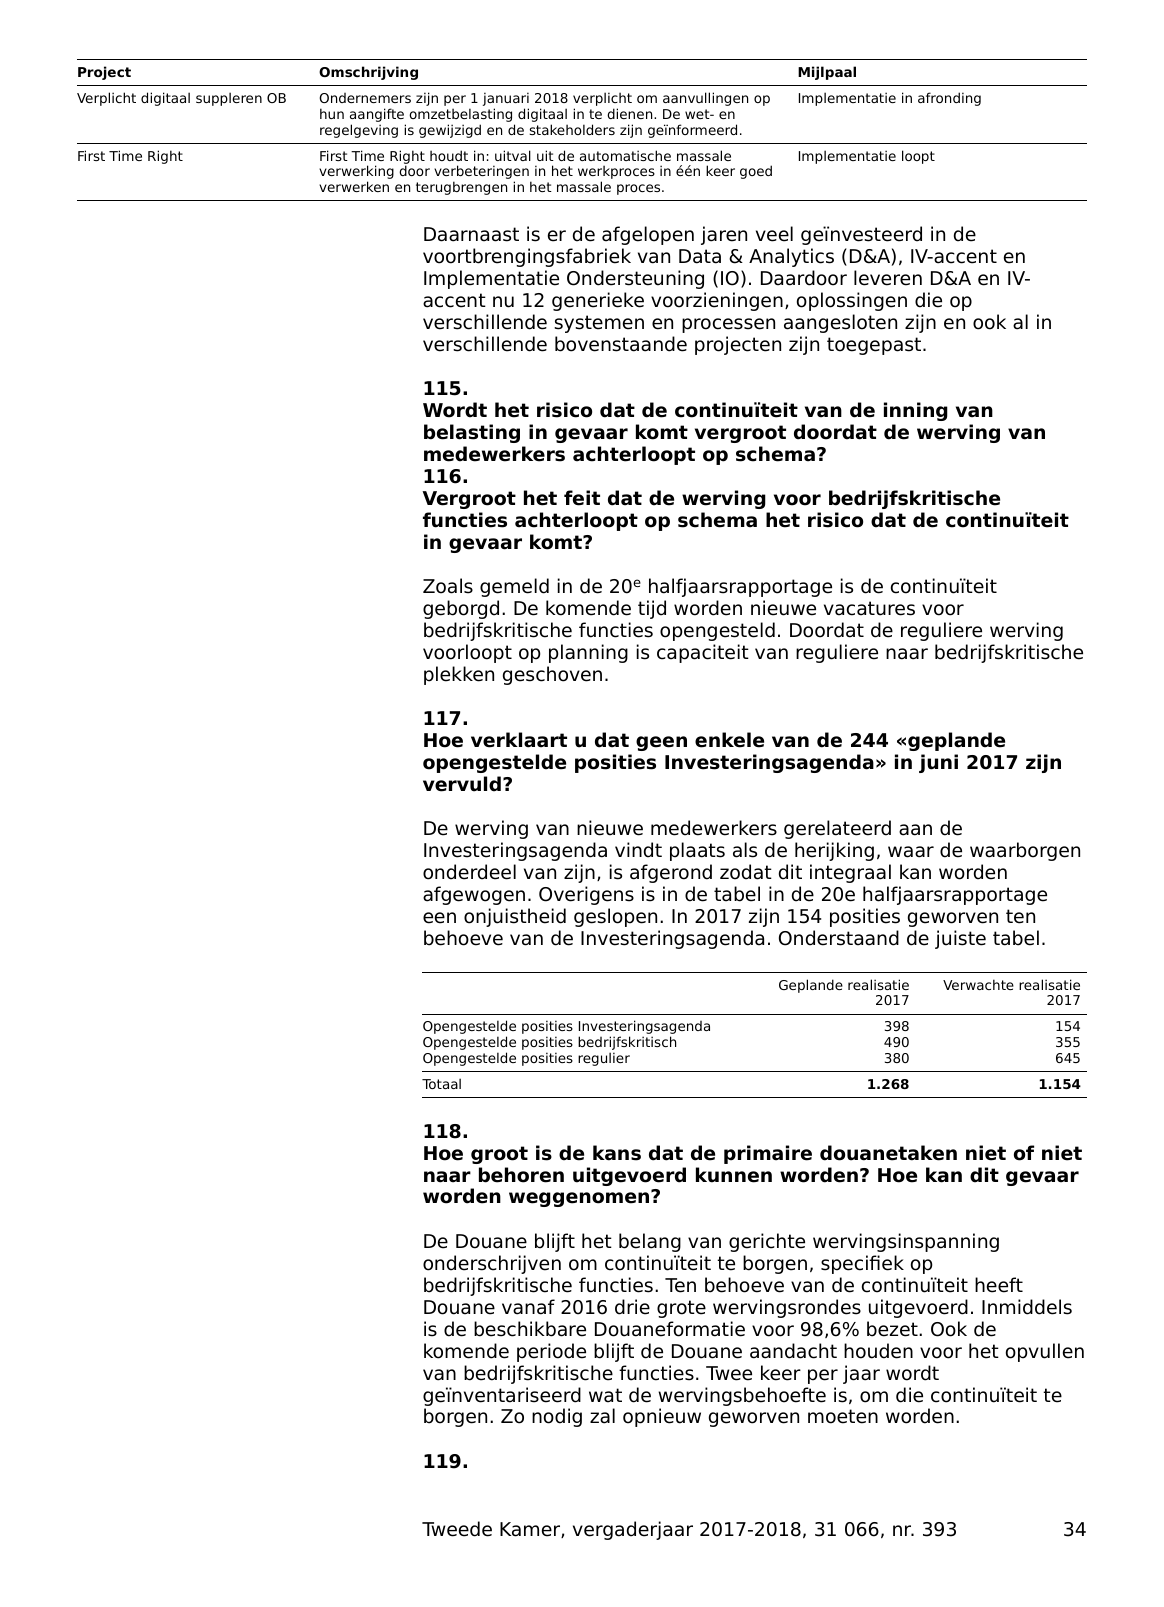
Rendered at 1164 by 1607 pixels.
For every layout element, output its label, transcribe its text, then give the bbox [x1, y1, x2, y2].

table_cell 380 [738, 1051, 915, 1071]
table_cell 355 [915, 1035, 1087, 1051]
table_header Verwachte realisatie 2017 [915, 973, 1087, 1013]
text Zoals gemeld in de 20e halfjaarsrapportage is de continuïteit geborgd. De komende tijd worden nieuwe vacatures voor bedrijfskritische functies opengesteld. Doordat de reguliere werving voorloopt op planning is capaciteit van reguliere naar bedrijfskritische plekken geschoven. [422, 576, 1087, 686]
table_header Geplande realisatie 2017 [738, 973, 915, 1013]
text De Douane blijft het belang van gerichte wervingsinspanning onderschrijven om continuïteit te borgen, specifiek op bedrijfskritische functies. Ten behoeve van de continuïteit heeft Douane vanaf 2016 drie grote wervingsrondes uitgevoerd. Inmiddels is de beschikbare Douaneformatie voor 98,6% bezet. Ook de komende periode blijft de Douane aandacht houden voor het opvullen van bedrijfskritische functies. Twee keer per jaar wordt geïnventariseerd wat de wervingsbehoefte is, om die continuïteit te borgen. Zo nodig zal opnieuw geworven moeten worden. [422, 1231, 1087, 1428]
table_header Project [77, 60, 313, 85]
text De werving van nieuwe medewerkers gerelateerd aan de Investeringsagenda vindt plaats als de herijking, waar de waarborgen onderdeel van zijn, is afgerond zodat dit integraal kan worden afgewogen. Overigens is in de tabel in de 20e halfjaarsrapportage een onjuistheid geslopen. In 2017 zijn 154 posities geworven ten behoeve van de Investeringsagenda. Onderstaand de juiste tabel. [422, 818, 1087, 950]
text Vergroot het feit dat de werving voor bedrijfskritische functies achterloopt op schema het risico dat de continuïteit in gevaar komt? [422, 488, 1087, 553]
text 117. [422, 708, 1087, 730]
table_cell First Time Right [77, 144, 313, 200]
text Wordt het risico dat de continuïteit van de inning van belasting in gevaar komt vergroot doordat de werving van medewerkers achterloopt op schema? [422, 400, 1087, 466]
table_cell 1.154 [915, 1072, 1087, 1097]
table_cell 154 [915, 1015, 1087, 1035]
table_cell 1.268 [738, 1072, 915, 1097]
table_cell Opengestelde posities regulier [422, 1051, 738, 1071]
text 119. [422, 1451, 1087, 1473]
text Daarnaast is er de afgelopen jaren veel geïnvesteerd in de voortbrengingsfabriek van Data & Analytics (D&A), IV-accent en Implementatie Ondersteuning (IO). Daardoor leveren D&A en IV-accent nu 12 generieke voorzieningen, oplossingen die op verschillende systemen en processen aangesloten zijn en ook al in verschillende bovenstaande projecten zijn toegepast. [422, 224, 1087, 356]
text 115. [422, 378, 1087, 400]
table_cell First Time Right houdt in: uitval uit de automatische massale verwerking door verbeteringen in het werkproces in één keer goed verwerken en terugbrengen in het massale proces. [313, 144, 791, 200]
table_cell 490 [738, 1035, 915, 1051]
table_cell Totaal [422, 1072, 738, 1097]
text 118. [422, 1121, 1087, 1142]
text Hoe groot is de kans dat de primaire douanetaken niet of niet naar behoren uitgevoerd kunnen worden? Hoe kan dit gevaar worden weggenomen? [422, 1142, 1087, 1208]
table_cell 398 [738, 1015, 915, 1035]
table_cell Ondernemers zijn per 1 januari 2018 verplicht om aanvullingen op hun aangifte omzetbelasting digitaal in te dienen. De wet- en regelgeving is gewijzigd en de stakeholders zijn geïnformeerd. [313, 86, 791, 143]
table_header Mijlpaal [791, 60, 1087, 85]
table_header [422, 973, 738, 1013]
table_cell Opengestelde posities Investeringsagenda [422, 1015, 738, 1035]
text 116. [422, 466, 1087, 488]
table_cell 645 [915, 1051, 1087, 1071]
table_cell Implementatie in afronding [791, 86, 1087, 143]
table_header Omschrijving [313, 60, 791, 85]
table_cell Implementatie loopt [791, 144, 1087, 200]
table_cell Opengestelde posities bedrijfskritisch [422, 1035, 738, 1051]
text Hoe verklaart u dat geen enkele van de 244 «geplande opengestelde posities Investeringsagenda» in juni 2017 zijn vervuld? [422, 730, 1087, 796]
table_cell Verplicht digitaal suppleren OB [77, 86, 313, 143]
